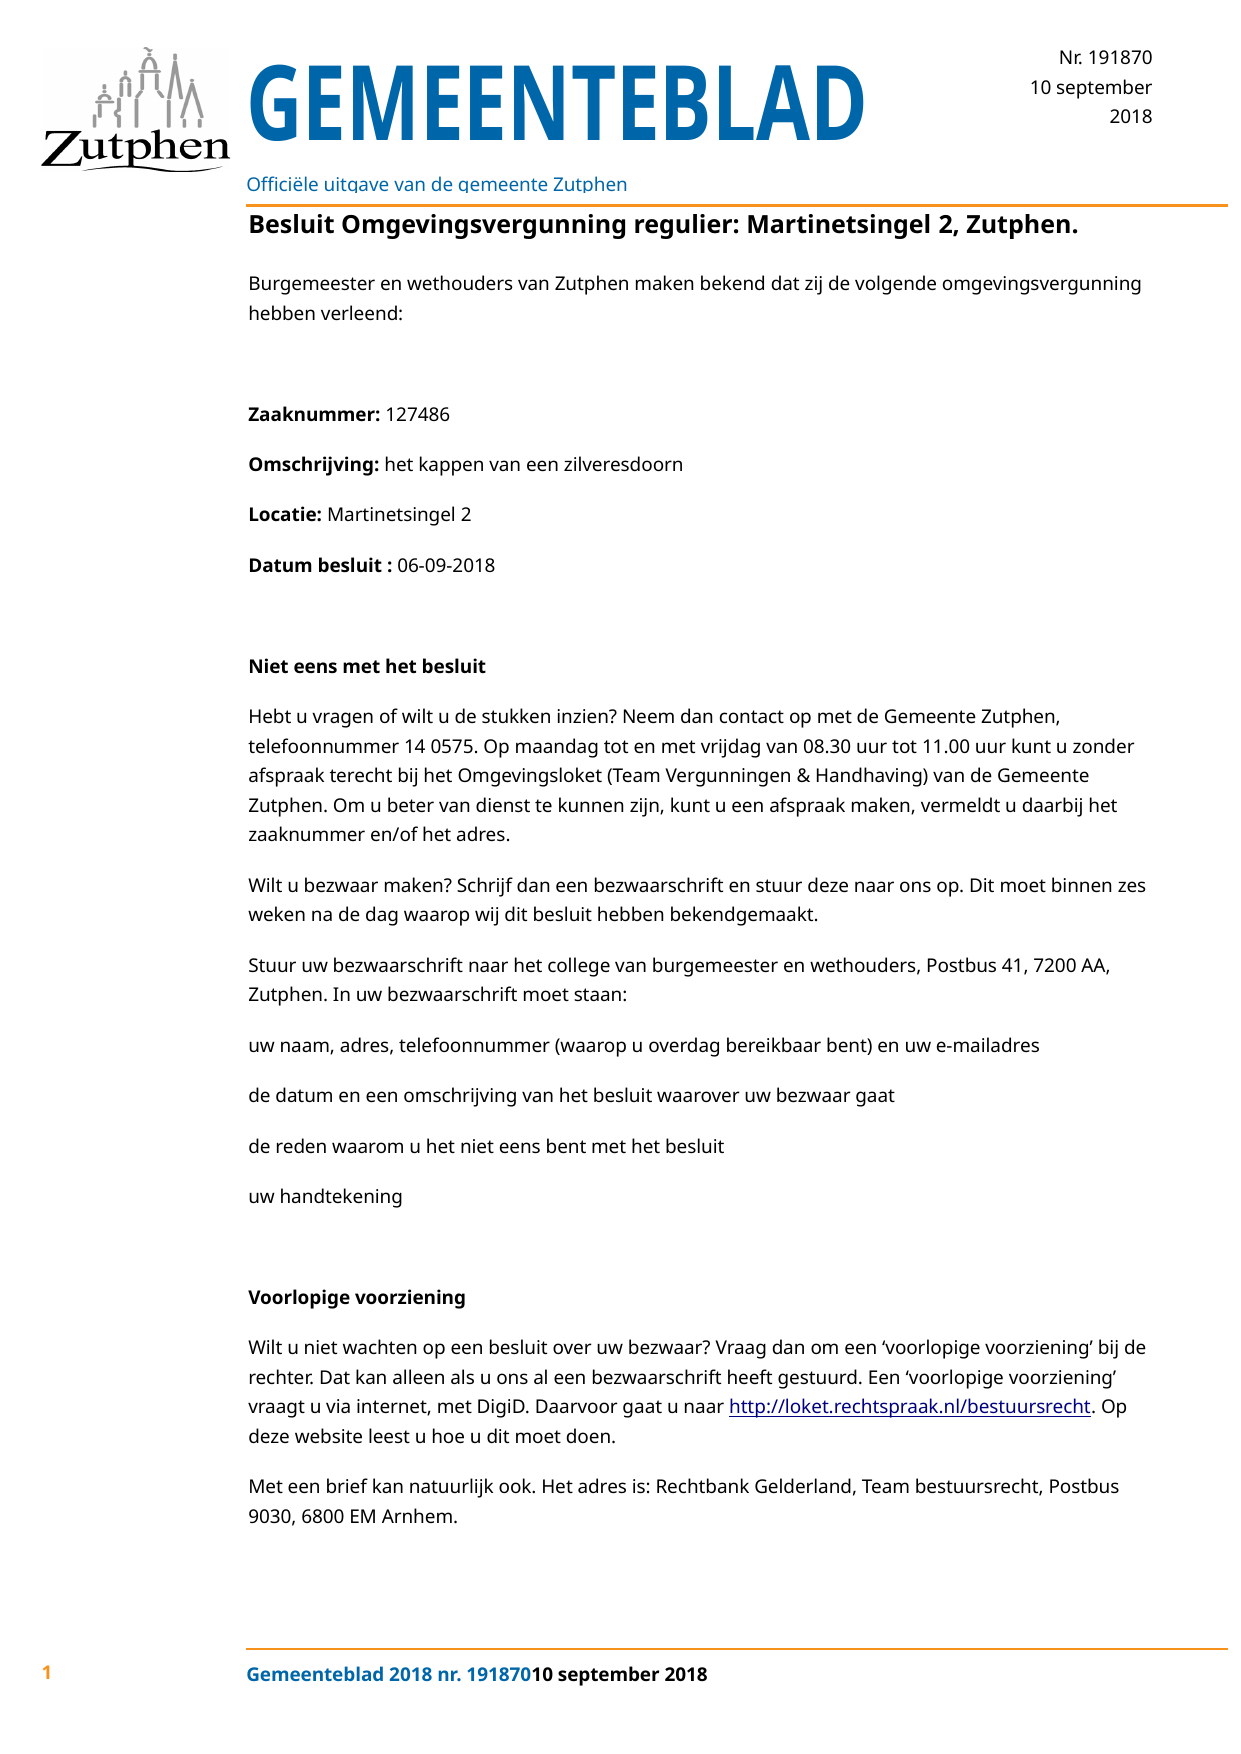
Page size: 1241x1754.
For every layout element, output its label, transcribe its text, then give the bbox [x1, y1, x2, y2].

text Zaaknummer: 127486 [248, 401, 1152, 426]
text Besluit Omgevingsvergunning regulier: Martinetsingel 2, Zutphen. [248, 207, 1152, 241]
text Omschrijving: het kappen van een zilveresdoorn [248, 451, 1152, 477]
text Met een brief kan natuurlijk ook. Het adres is: Rechtbank Gelderland, Team bestuursrecht, Postbus 9030, 6800 EM Arnhem. [248, 1474, 1152, 1529]
picture [41, 47, 231, 172]
text Voorlopige voorziening [248, 1284, 1152, 1310]
text Burgemeester en wethouders van Zutphen maken bekend dat zij de volgende omgevingsvergunning hebben verleend: [248, 270, 1152, 326]
text de reden waarom u het niet eens bent met het besluit [248, 1133, 1152, 1158]
text Datum besluit : 06-09-2018 [248, 552, 1152, 578]
text Niet eens met het besluit [248, 653, 1152, 678]
text uw naam, adres, telefoonnummer (waarop u overdag bereikbaar bent) en uw e-mailadres [248, 1032, 1152, 1058]
text uw handtekening [248, 1183, 1152, 1209]
text Wilt u bezwaar maken? Schrijf dan een bezwaarschrift en stuur deze naar ons op. Dit moet binnen zes weken na de dag waarop wij dit besluit hebben bekendgemaakt. [248, 872, 1152, 927]
text Locatie: Martinetsingel 2 [248, 502, 1152, 527]
text Stuur uw bezwaarschrift naar het college van burgemeester en wethouders, Postbus 41, 7200 AA, Zutphen. In uw bezwaarschrift moet staan: [248, 952, 1152, 1007]
text de datum en een omschrijving van het besluit waarover uw bezwaar gaat [248, 1082, 1152, 1108]
text Hebt u vragen of wilt u de stukken inzien? Neem dan contact op met de Gemeente Zutphen, telefoonnummer 14 0575. Op maandag tot en met vrijdag van 08.30 uur tot 11.00 uur kunt u zonder afspraak terecht bij het Omgevingsloket (Team Vergunningen & Handhaving) van de Gemeente Zutphen. Om u beter van dienst te kunnen zijn, kunt u een afspraak maken, vermeldt u daarbij het zaaknummer en/of het adres. [248, 703, 1152, 847]
text Wilt u niet wachten op een besluit over uw bezwaar? Vraag dan om een ‘voorlopige voorziening’ bij de rechter. Dat kan alleen als u ons al een bezwaarschrift heeft gestuurd. Een ‘voorlopige voorziening’ vraagt u via internet, met DigiD. Daarvoor gaat u naar http://loket.rechtspraak.nl/bestuursrecht. Op deze website leest u hoe u dit moet doen. [248, 1334, 1152, 1449]
